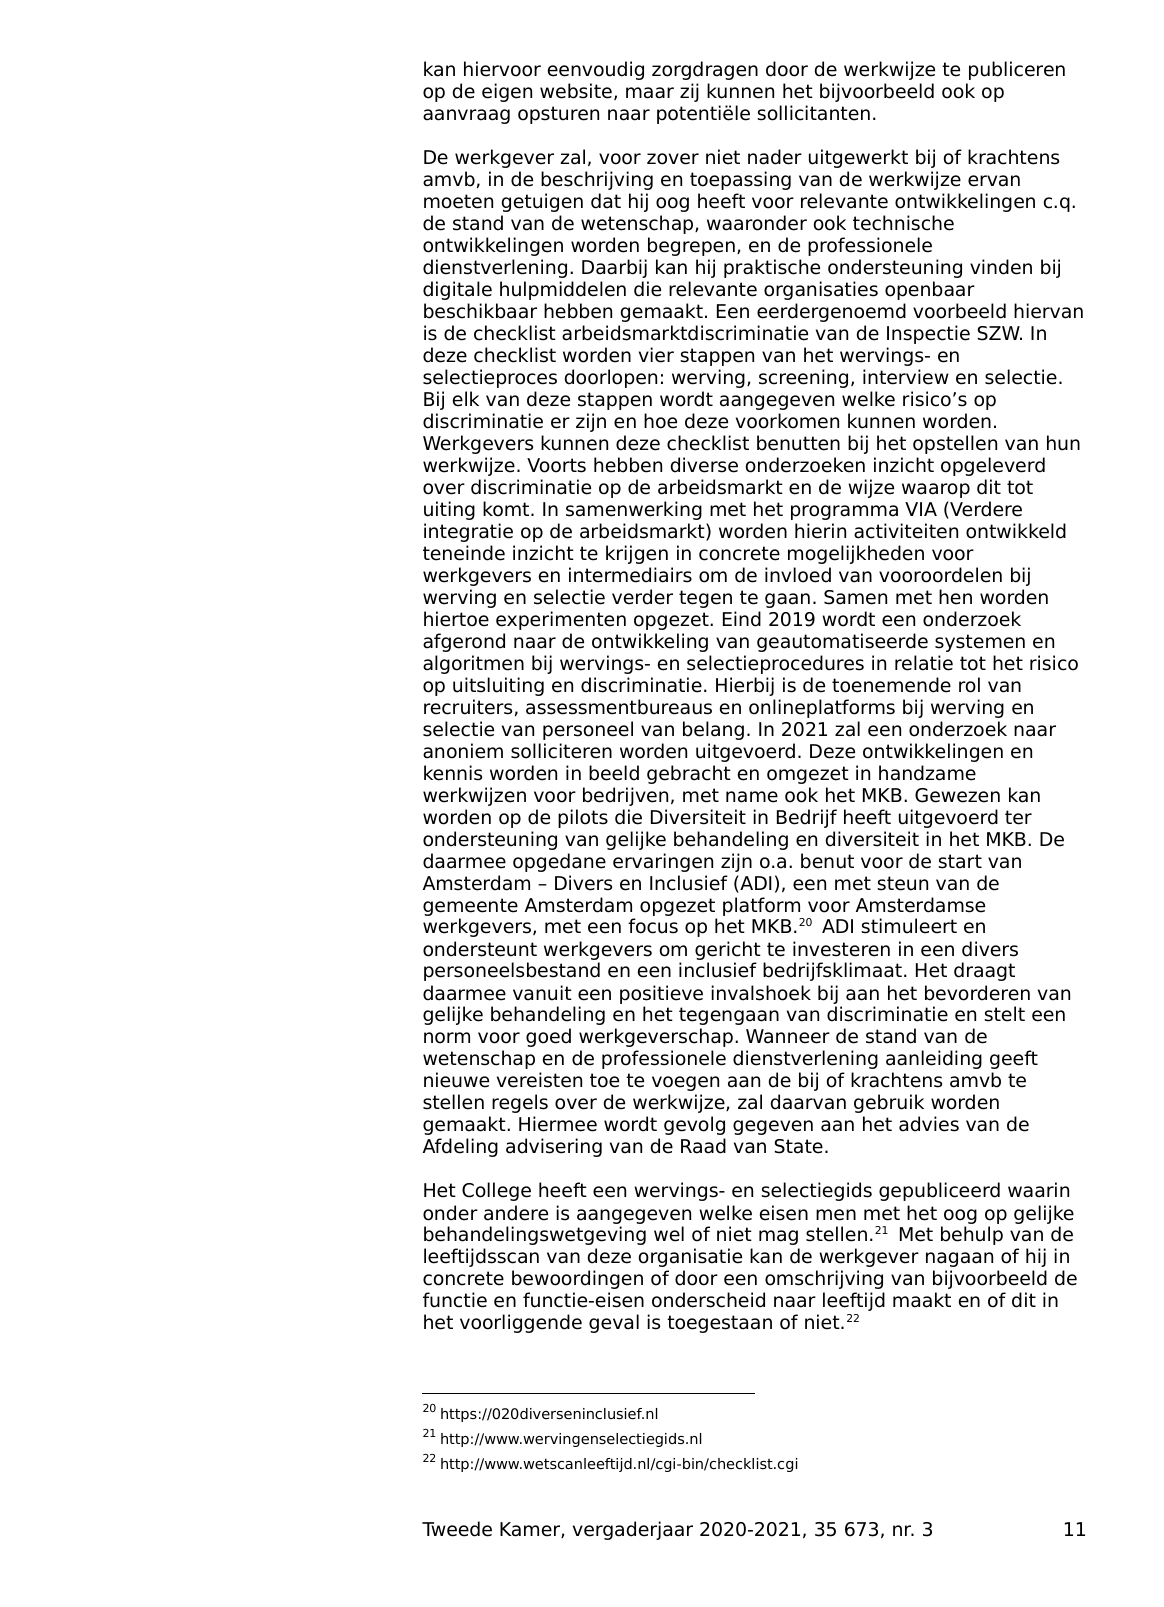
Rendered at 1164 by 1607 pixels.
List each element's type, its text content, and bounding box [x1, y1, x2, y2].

text http://www.wervingenselectiegids.nl [422, 1427, 1087, 1449]
text Het College heeft een wervings- en selectiegids gepubliceerd waarin onder andere is aangegeven welke eisen men met het oog op gelijke behandelingswetgeving wel of niet mag stellen. Met behulp van de leeftijdsscan van deze organisatie kan de werkgever nagaan of hij in concrete bewoordingen of door een omschrijving van bijvoorbeeld de functie en functie-eisen onderscheid naar leeftijd maakt en of dit in het voorliggende geval is toegestaan of niet. [422, 1180, 1087, 1334]
text https://020diverseninclusief.nl [422, 1402, 1087, 1424]
text http://www.wetscanleeftijd.nl/cgi-bin/checklist.cgi [422, 1452, 1087, 1474]
text kan hiervoor eenvoudig zorgdragen door de werkwijze te publiceren op de eigen website, maar zij kunnen het bijvoorbeeld ook op aanvraag opsturen naar potentiële sollicitanten. [422, 59, 1087, 125]
text De werkgever zal, voor zover niet nader uitgewerkt bij of krachtens amvb, in de beschrijving en toepassing van de werkwijze ervan moeten getuigen dat hij oog heeft voor relevante ontwikkelingen c.q. de stand van de wetenschap, waaronder ook technische ontwikkelingen worden begrepen, en de professionele dienstverlening. Daarbij kan hij praktische ondersteuning vinden bij digitale hulpmiddelen die relevante organisaties openbaar beschikbaar hebben gemaakt. Een eerdergenoemd voorbeeld hiervan is de checklist arbeidsmarktdiscriminatie van de Inspectie SZW. In deze checklist worden vier stappen van het wervings- en selectieproces doorlopen: werving, screening, interview en selectie. Bij elk van deze stappen wordt aangegeven welke risico’s op discriminatie er zijn en hoe deze voorkomen kunnen worden. Werkgevers kunnen deze checklist benutten bij het opstellen van hun werkwijze. Voorts hebben diverse onderzoeken inzicht opgeleverd over discriminatie op de arbeidsmarkt en de wijze waarop dit tot uiting komt. In samenwerking met het programma VIA (Verdere integratie op de arbeidsmarkt) worden hierin activiteiten ontwikkeld teneinde inzicht te krijgen in concrete mogelijkheden voor werkgevers en intermediairs om de invloed van vooroordelen bij werving en selectie verder tegen te gaan. Samen met hen worden hiertoe experimenten opgezet. Eind 2019 wordt een onderzoek afgerond naar de ontwikkeling van geautomatiseerde systemen en algoritmen bij wervings- en selectieprocedures in relatie tot het risico op uitsluiting en discriminatie. Hierbij is de toenemende rol van recruiters, assessmentbureaus en onlineplatforms bij werving en selectie van personeel van belang. In 2021 zal een onderzoek naar anoniem solliciteren worden uitgevoerd. Deze ontwikkelingen en kennis worden in beeld gebracht en omgezet in handzame werkwijzen voor bedrijven, met name ook het MKB. Gewezen kan worden op de pilots die Diversiteit in Bedrijf heeft uitgevoerd ter ondersteuning van gelijke behandeling en diversiteit in het MKB. De daarmee opgedane ervaringen zijn o.a. benut voor de start van Amsterdam – Divers en Inclusief (ADI), een met steun van de gemeente Amsterdam opgezet platform voor Amsterdamse werkgevers, met een focus op het MKB. ADI stimuleert en ondersteunt werkgevers om gericht te investeren in een divers personeelsbestand en een inclusief bedrijfsklimaat. Het draagt daarmee vanuit een positieve invalshoek bij aan het bevorderen van gelijke behandeling en het tegengaan van discriminatie en stelt een norm voor goed werkgeverschap. Wanneer de stand van de wetenschap en de professionele dienstverlening aanleiding geeft nieuwe vereisten toe te voegen aan de bij of krachtens amvb te stellen regels over de werkwijze, zal daarvan gebruik worden gemaakt. Hiermee wordt gevolg gegeven aan het advies van de Afdeling advisering van de Raad van State. [422, 147, 1087, 1158]
